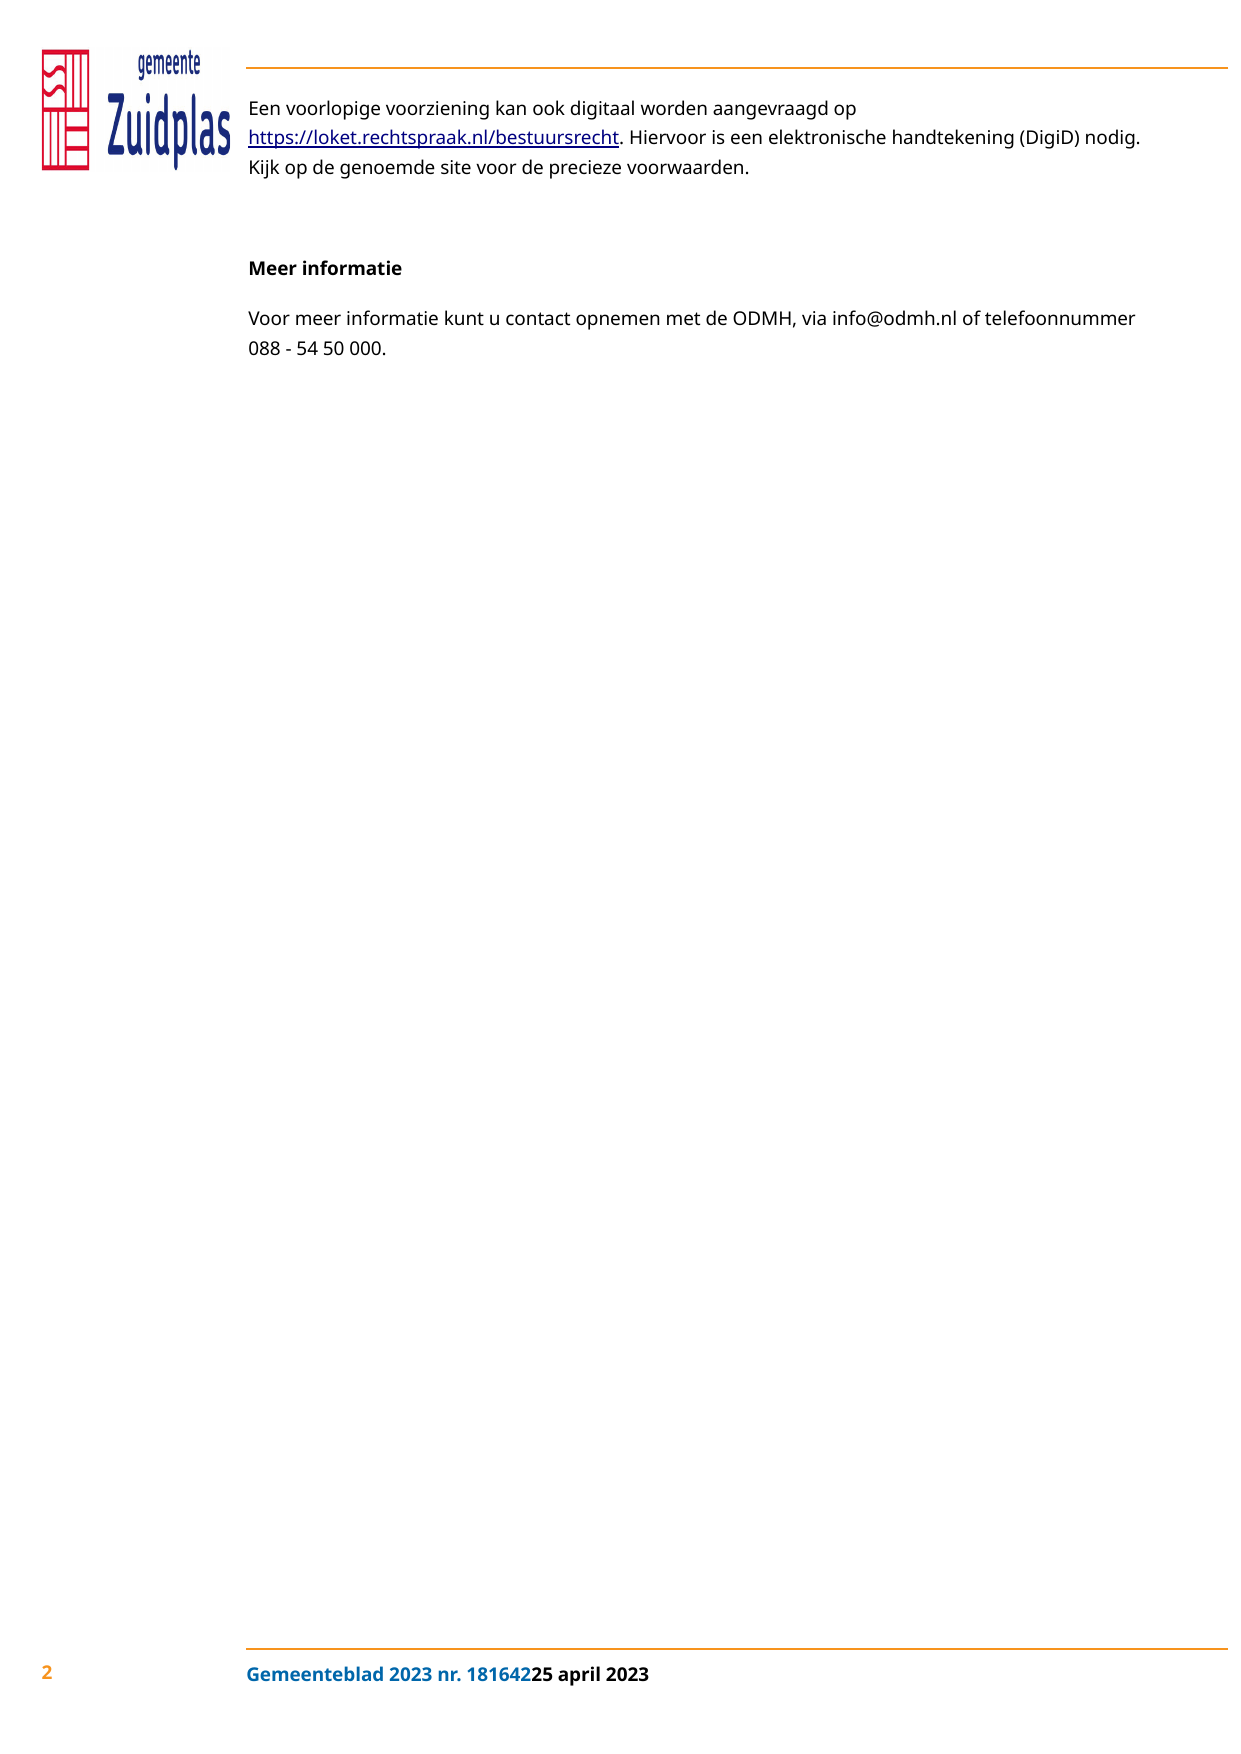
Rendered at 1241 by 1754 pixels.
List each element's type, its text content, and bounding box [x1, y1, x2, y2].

picture [41, 47, 231, 172]
text Voor meer informatie kunt u contact opnemen met de ODMH, via info@odmh.nl of telefoonnummer 088 - 54 50 000. [248, 305, 1152, 361]
text Meer informatie [248, 255, 1152, 281]
text Een voorlopige voorziening kan ook digitaal worden aangevraagd op https://loket.rechtspraak.nl/bestuursrecht. Hiervoor is een elektronische handtekening (DigiD) nodig. Kijk op de genoemde site voor de precieze voorwaarden. [248, 95, 1152, 180]
